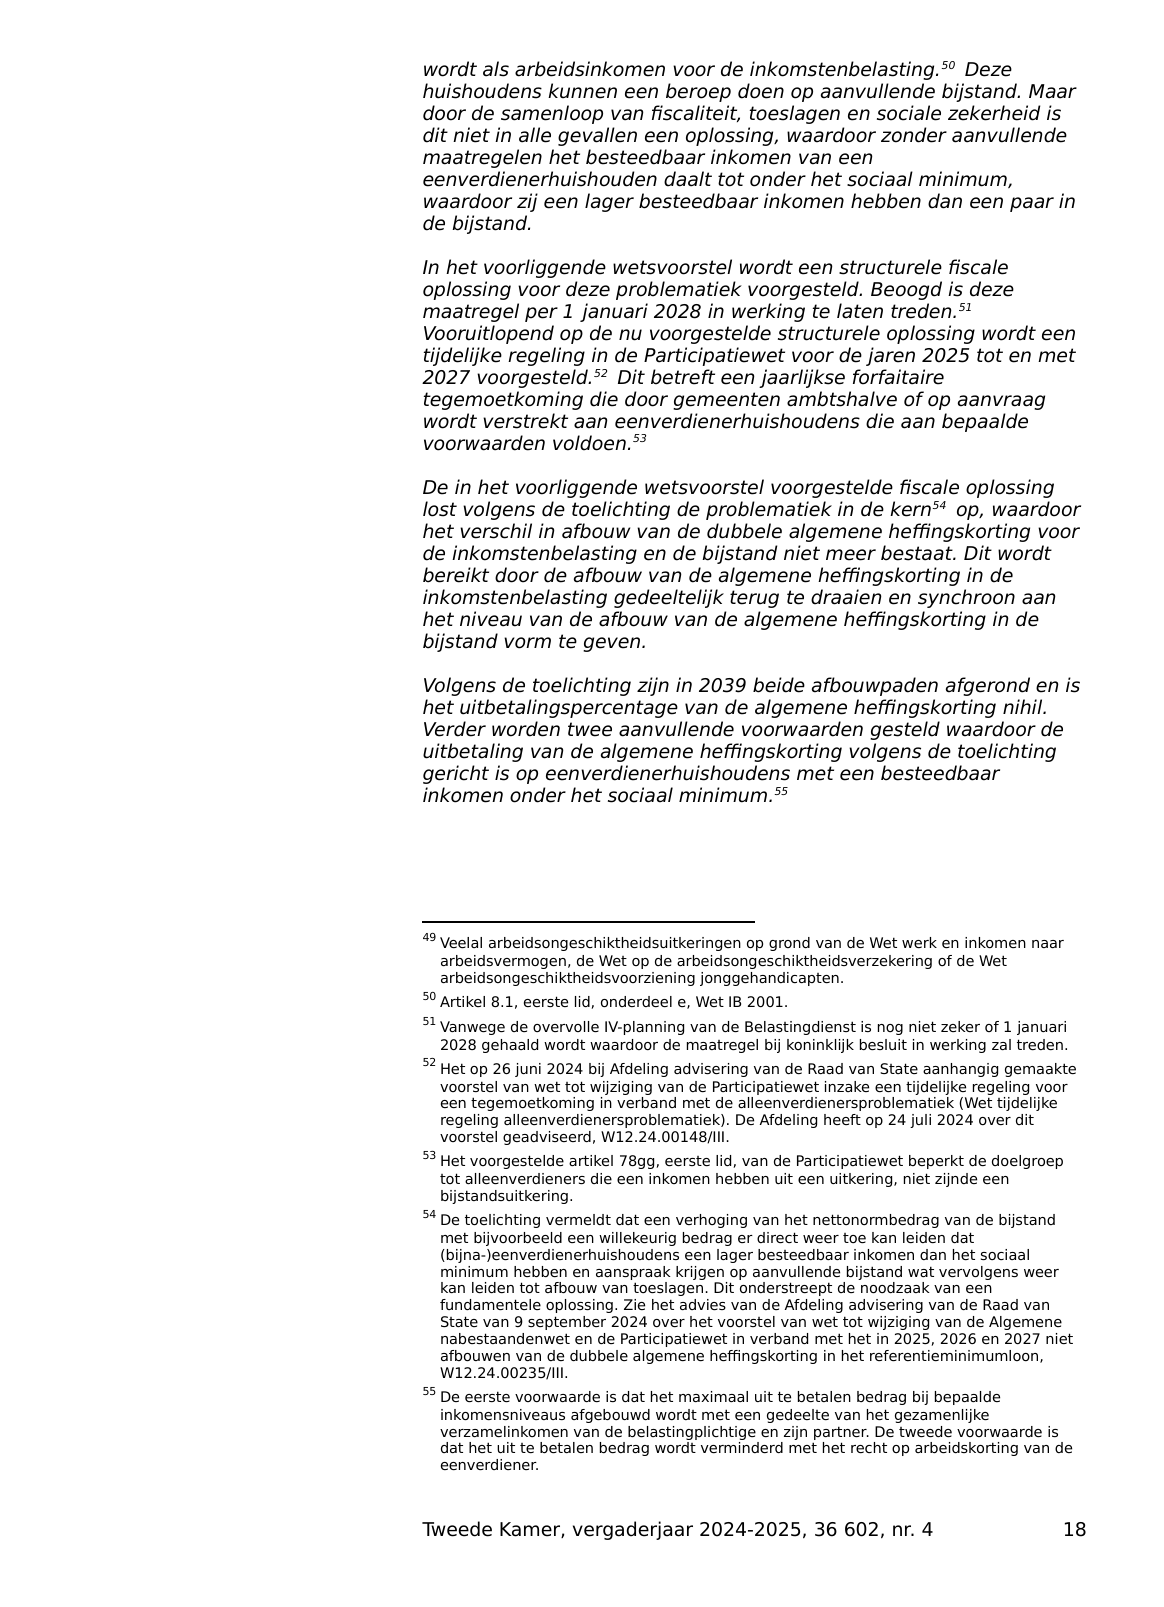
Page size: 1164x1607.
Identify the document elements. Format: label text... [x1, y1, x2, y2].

text Artikel 8.1, eerste lid, onderdeel e, Wet IB 2001. [422, 990, 1087, 1012]
text De toelichting vermeldt dat een verhoging van het nettonormbedrag van de bijstand met bijvoorbeeld een willekeurig bedrag er direct weer toe kan leiden dat (bijna-)eenverdienerhuishoudens een lager besteedbaar inkomen dan het sociaal minimum hebben en aanspraak krijgen op aanvullende bijstand wat vervolgens weer kan leiden tot afbouw van toeslagen. Dit onderstreept de noodzaak van een fundamentele oplossing. Zie het advies van de Afdeling advisering van de Raad van State van 9 september 2024 over het voorstel van wet tot wijziging van de Algemene nabestaandenwet en de Participatiewet in verband met het in 2025, 2026 en 2027 niet afbouwen van de dubbele algemene heffingskorting in het referentieminimumloon, W12.24.00235/III. [422, 1208, 1087, 1382]
text Het op 26 juni 2024 bij Afdeling advisering van de Raad van State aanhangig gemaakte voorstel van wet tot wijziging van de Participatiewet inzake een tijdelijke regeling voor een tegemoetkoming in verband met de alleenverdienersproblematiek (Wet tijdelijke regeling alleenverdienersproblematiek). De Afdeling heeft op 24 juli 2024 over dit voorstel geadviseerd, W12.24.00148/III. [422, 1057, 1087, 1146]
text Volgens de toelichting zijn in 2039 beide afbouwpaden afgerond en is het uitbetalingspercentage van de algemene heffingskorting nihil. Verder worden twee aanvullende voorwaarden gesteld waardoor de uitbetaling van de algemene heffingskorting volgens de toelichting gericht is op eenverdienerhuishoudens met een besteedbaar inkomen onder het sociaal minimum. [422, 675, 1087, 807]
text De eerste voorwaarde is dat het maximaal uit te betalen bedrag bij bepaalde inkomensniveaus afgebouwd wordt met een gedeelte van het gezamenlijke verzamelinkomen van de belastingplichtige en zijn partner. De tweede voorwaarde is dat het uit te betalen bedrag wordt verminderd met het recht op arbeidskorting van de eenverdiener. [422, 1385, 1087, 1474]
text Het voorgestelde artikel 78gg, eerste lid, van de Participatiewet beperkt de doelgroep tot alleenverdieners die een inkomen hebben uit een uitkering, niet zijnde een bijstandsuitkering. [422, 1149, 1087, 1205]
text De in het voorliggende wetsvoorstel voorgestelde fiscale oplossing lost volgens de toelichting de problematiek in de kern op, waardoor het verschil in afbouw van de dubbele algemene heffingskorting voor de inkomstenbelasting en de bijstand niet meer bestaat. Dit wordt bereikt door de afbouw van de algemene heffingskorting in de inkomstenbelasting gedeeltelijk terug te draaien en synchroon aan het niveau van de afbouw van de algemene heffingskorting in de bijstand vorm te geven. [422, 477, 1087, 653]
text Vanwege de overvolle IV-planning van de Belastingdienst is nog niet zeker of 1 januari 2028 gehaald wordt waardoor de maatregel bij koninklijk besluit in werking zal treden. [422, 1015, 1087, 1054]
text Veelal arbeidsongeschiktheidsuitkeringen op grond van de Wet werk en inkomen naar arbeidsvermogen, de Wet op de arbeidsongeschiktheidsverzekering of de Wet arbeidsongeschiktheidsvoorziening jonggehandicapten. [422, 931, 1087, 987]
text In het voorliggende wetsvoorstel wordt een structurele fiscale oplossing voor deze problematiek voorgesteld. Beoogd is deze maatregel per 1 januari 2028 in werking te laten treden. Vooruitlopend op de nu voorgestelde structurele oplossing wordt een tijdelijke regeling in de Participatiewet voor de jaren 2025 tot en met 2027 voorgesteld. Dit betreft een jaarlijkse forfaitaire tegemoetkoming die door gemeenten ambtshalve of op aanvraag wordt verstrekt aan eenverdienerhuishoudens die aan bepaalde voorwaarden voldoen. [422, 257, 1087, 455]
text wordt als arbeidsinkomen voor de inkomstenbelasting. Deze huishoudens kunnen een beroep doen op aanvullende bijstand. Maar door de samenloop van fiscaliteit, toeslagen en sociale zekerheid is dit niet in alle gevallen een oplossing, waardoor zonder aanvullende maatregelen het besteedbaar inkomen van een eenverdienerhuishouden daalt tot onder het sociaal minimum, waardoor zij een lager besteedbaar inkomen hebben dan een paar in de bijstand. [422, 59, 1087, 235]
